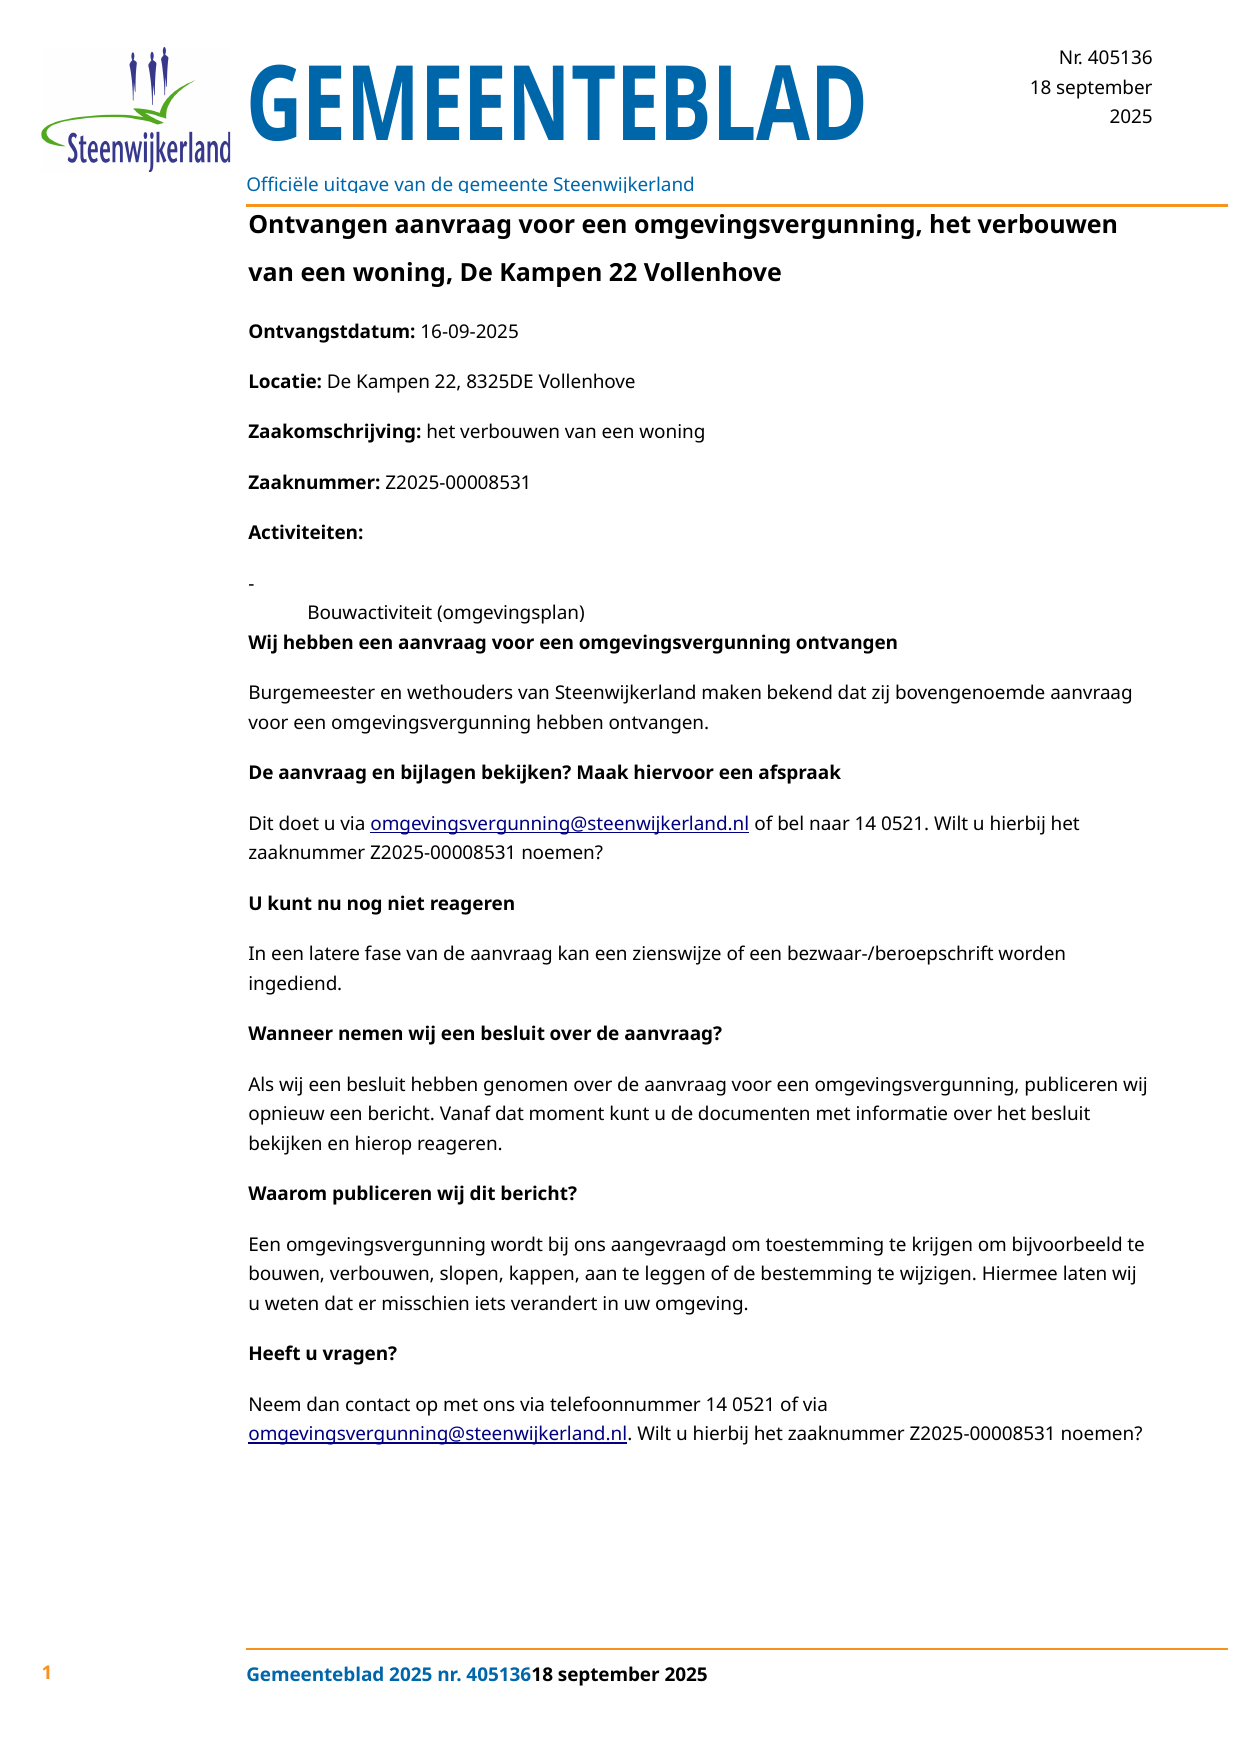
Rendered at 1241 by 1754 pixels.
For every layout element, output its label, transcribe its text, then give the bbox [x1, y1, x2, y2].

text De aanvraag en bijlagen bekijken? Maak hiervoor een afspraak [248, 759, 1152, 785]
text Neem dan contact op met ons via telefoonnummer 14 0521 of via omgevingsvergunning@steenwijkerland.nl. Wilt u hierbij het zaaknummer Z2025-00008531 noemen? [248, 1391, 1152, 1446]
picture [41, 47, 231, 172]
text Wanneer nemen wij een besluit over de aanvraag? [248, 1020, 1152, 1046]
text Als wij een besluit hebben genomen over de aanvraag voor een omgevingsvergunning, publiceren wij opnieuw een bericht. Vanaf dat moment kunt u de documenten met informatie over het besluit bekijken en hierop reageren. [248, 1071, 1152, 1156]
text Ontvangstdatum: 16-09-2025 [248, 318, 1152, 344]
text Een omgevingsvergunning wordt bij ons aangevraagd om toestemming te krijgen om bijvoorbeeld te bouwen, verbouwen, slopen, kappen, aan te leggen of de bestemming te wijzigen. Hiermee laten wij u weten dat er misschien iets verandert in uw omgeving. [248, 1231, 1152, 1316]
text Waarom publiceren wij dit bericht? [248, 1180, 1152, 1206]
text Heeft u vragen? [248, 1340, 1152, 1366]
text In een latere fase van de aanvraag kan een zienswijze of een bezwaar-/beroepschrift worden ingediend. [248, 940, 1152, 996]
text Zaaknummer: Z2025-00008531 [248, 469, 1152, 495]
text Burgemeester en wethouders van Steenwijkerland maken bekend dat zij bovengenoemde aanvraag voor een omgevingsvergunning hebben ontvangen. [248, 679, 1152, 735]
list Bouwactiviteit (omgevingsplan) [248, 599, 1152, 625]
text U kunt nu nog niet reageren [248, 890, 1152, 916]
text Activiteiten: [248, 519, 1152, 545]
text Locatie: De Kampen 22, 8325DE Vollenhove [248, 368, 1152, 394]
text Dit doet u via omgevingsvergunning@steenwijkerland.nl of bel naar 14 0521. Wilt u hierbij het zaaknummer Z2025-00008531 noemen? [248, 810, 1152, 865]
text Ontvangen aanvraag voor een omgevingsvergunning, het verbouwen van een woning, De Kampen 22 Vollenhove [248, 207, 1152, 288]
text Zaakomschrijving: het verbouwen van een woning [248, 419, 1152, 444]
text Wij hebben een aanvraag voor een omgevingsvergunning ontvangen [248, 629, 1152, 655]
